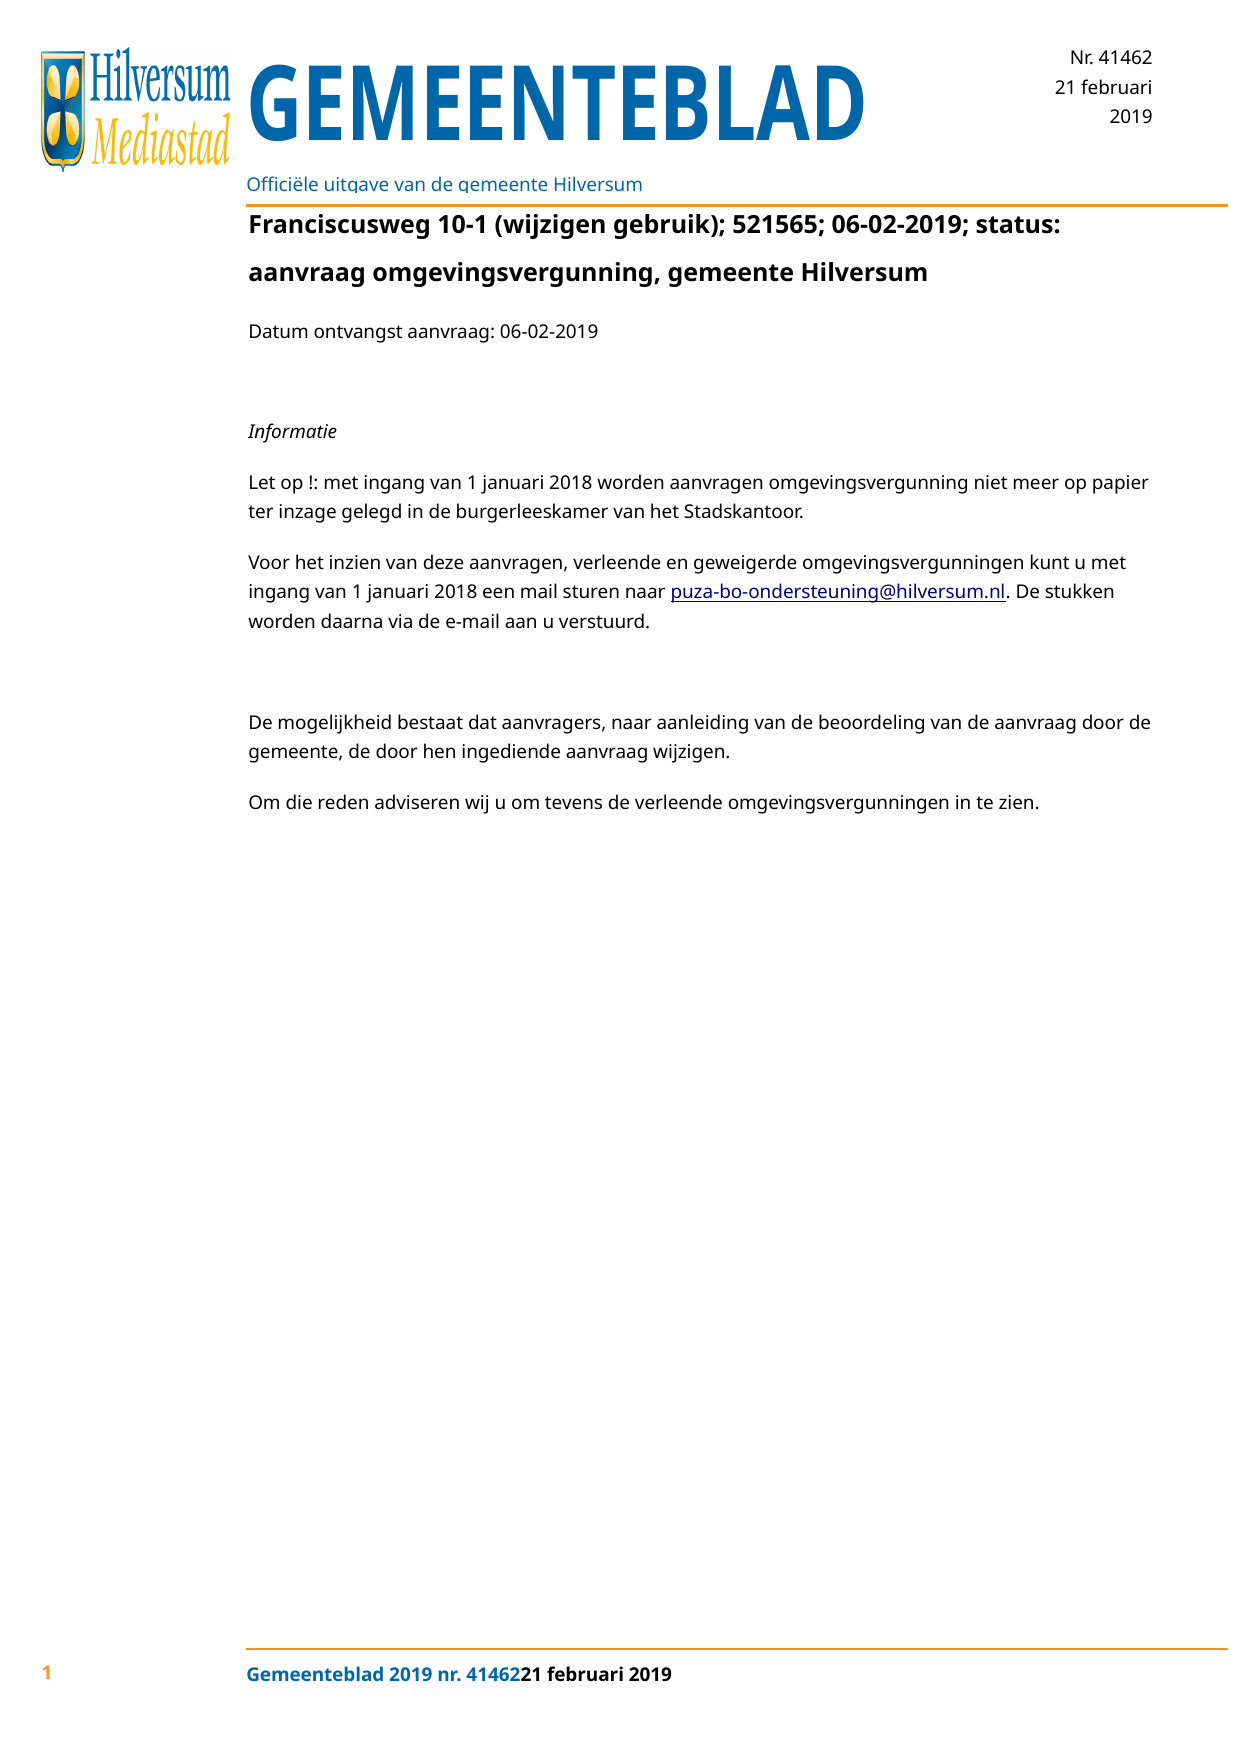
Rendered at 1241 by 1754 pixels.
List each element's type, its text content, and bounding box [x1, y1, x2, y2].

text Informatie [248, 419, 1152, 444]
text Let op !: met ingang van 1 januari 2018 worden aanvragen omgevingsvergunning niet meer op papier ter inzage gelegd in de burgerleeskamer van het Stadskantoor. [248, 469, 1152, 524]
text De mogelijkheid bestaat dat aanvragers, naar aanleiding van de beoordeling van de aanvraag door de gemeente, de door hen ingediende aanvraag wijzigen. [248, 709, 1152, 764]
text Voor het inzien van deze aanvragen, verleende en geweigerde omgevingsvergunningen kunt u met ingang van 1 januari 2018 een mail sturen naar puza-bo-ondersteuning@hilversum.nl. De stukken worden daarna via de e-mail aan u verstuurd. [248, 549, 1152, 634]
text Franciscusweg 10-1 (wijzigen gebruik); 521565; 06-02-2019; status: aanvraag omgevingsvergunning, gemeente Hilversum [248, 207, 1152, 288]
text Datum ontvangst aanvraag: 06-02-2019 [248, 318, 1152, 344]
picture [41, 47, 231, 172]
text Om die reden adviseren wij u om tevens de verleende omgevingsvergunningen in te zien. [248, 789, 1152, 815]
